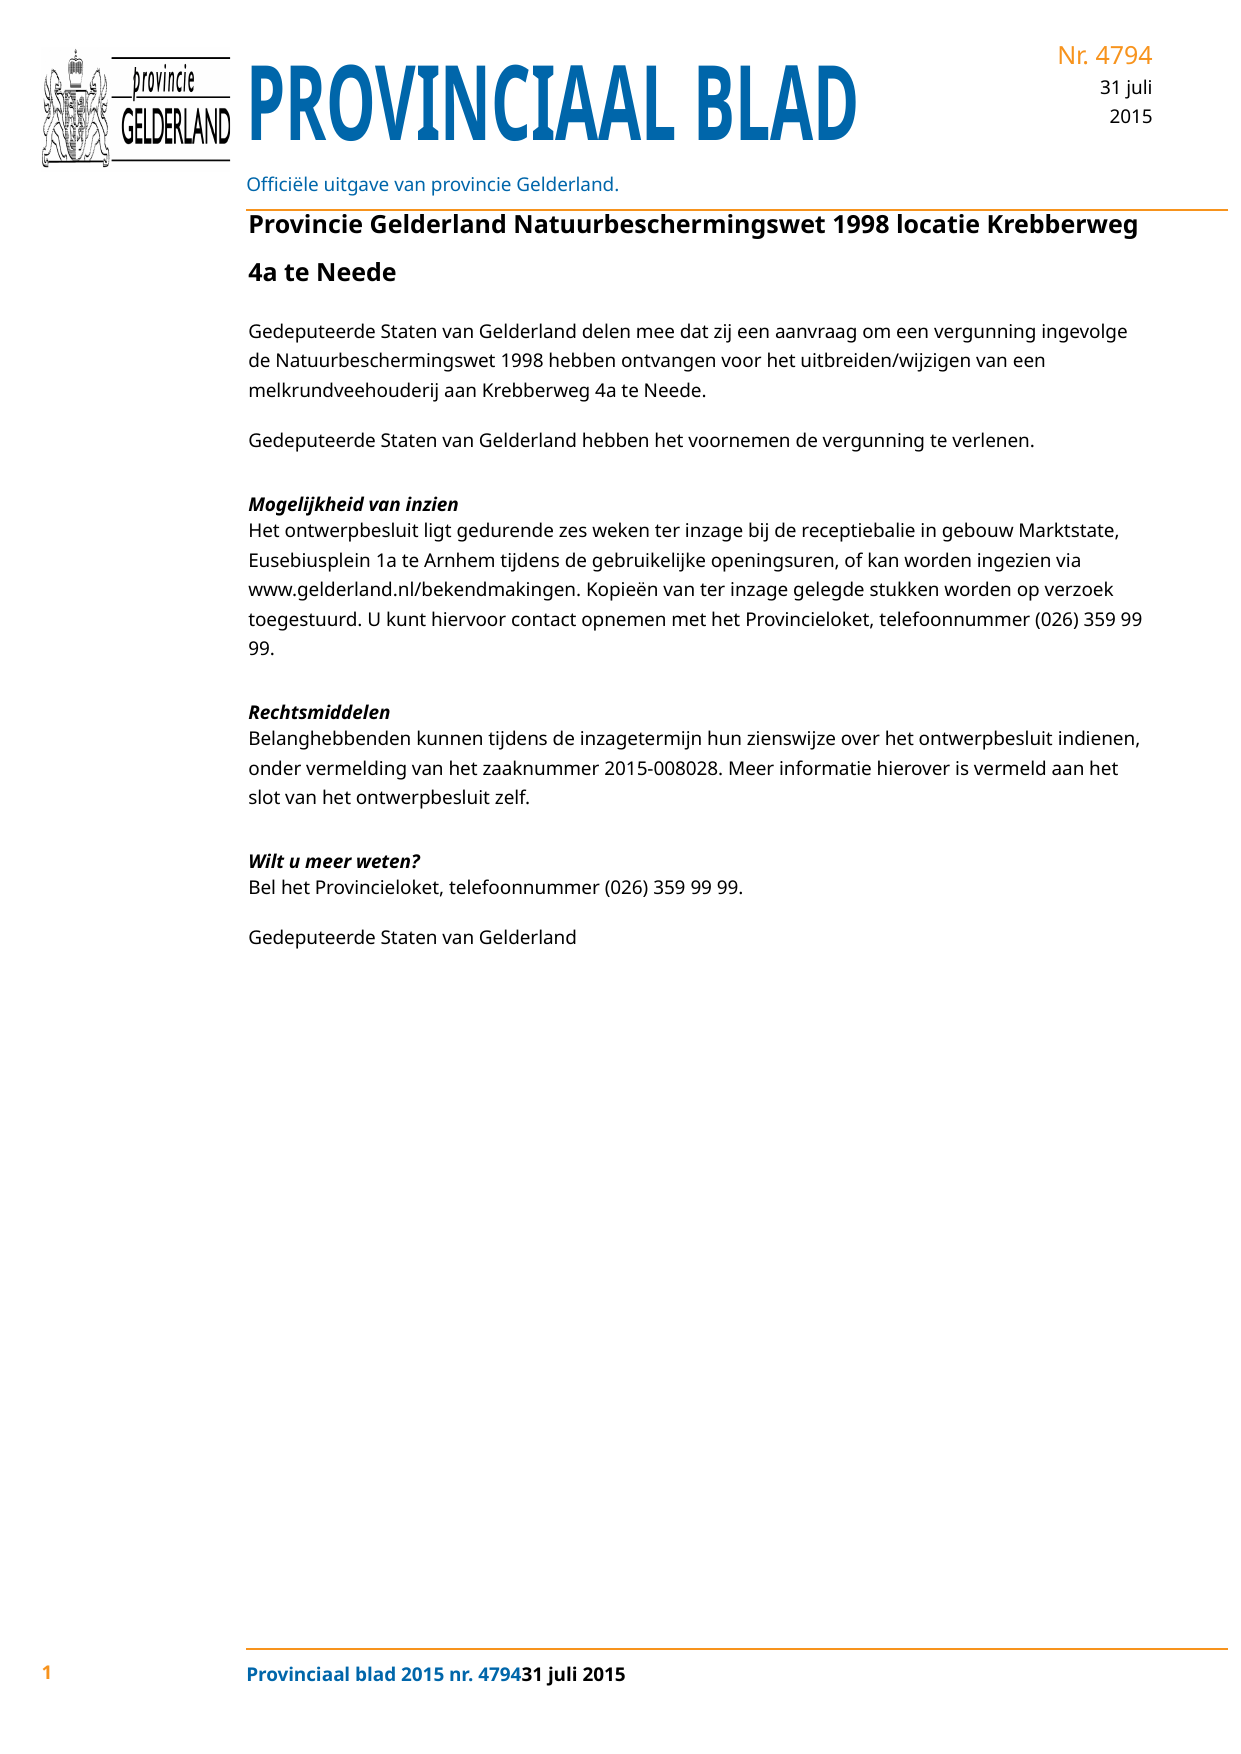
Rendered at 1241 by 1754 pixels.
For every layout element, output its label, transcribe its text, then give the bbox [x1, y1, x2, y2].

text Het ontwerpbesluit ligt gedurende zes weken ter inzage bij de receptiebalie in gebouw Marktstate, Eusebiusplein 1a te Arnhem tijdens de gebruikelijke openingsuren, of kan worden ingezien via www.gelderland.nl/bekendmakingen. Kopieën van ter inzage gelegde stukken worden op verzoek toegestuurd. U kunt hiervoor contact opnemen met het Provincieloket, telefoonnummer (026) 359 99 99. [248, 517, 1152, 661]
text Gedeputeerde Staten van Gelderland delen mee dat zij een aanvraag om een vergunning ingevolge de Natuurbeschermingswet 1998 hebben ontvangen voor het uitbreiden/wijzigen van een melkrundveehouderij aan Krebberweg 4a te Neede. [248, 318, 1152, 403]
text Rechtsmiddelen [248, 699, 1152, 725]
picture [41, 47, 231, 172]
text Wilt u meer weten? [248, 848, 1152, 874]
text Belanghebbenden kunnen tijdens de inzagetermijn hun zienswijze over het ontwerpbesluit indienen, onder vermelding van het zaaknummer 2015-008028. Meer informatie hierover is vermeld aan het slot van het ontwerpbesluit zelf. [248, 725, 1152, 810]
text Provincie Gelderland Natuurbeschermingswet 1998 locatie Krebberweg 4a te Neede [248, 211, 1152, 288]
text Mogelijkheid van inzien [248, 491, 1152, 517]
text Gedeputeerde Staten van Gelderland hebben het voornemen de vergunning te verlenen. [248, 427, 1152, 453]
text Bel het Provincieloket, telefoonnummer (026) 359 99 99. [248, 874, 1152, 900]
text Gedeputeerde Staten van Gelderland [248, 924, 1152, 950]
